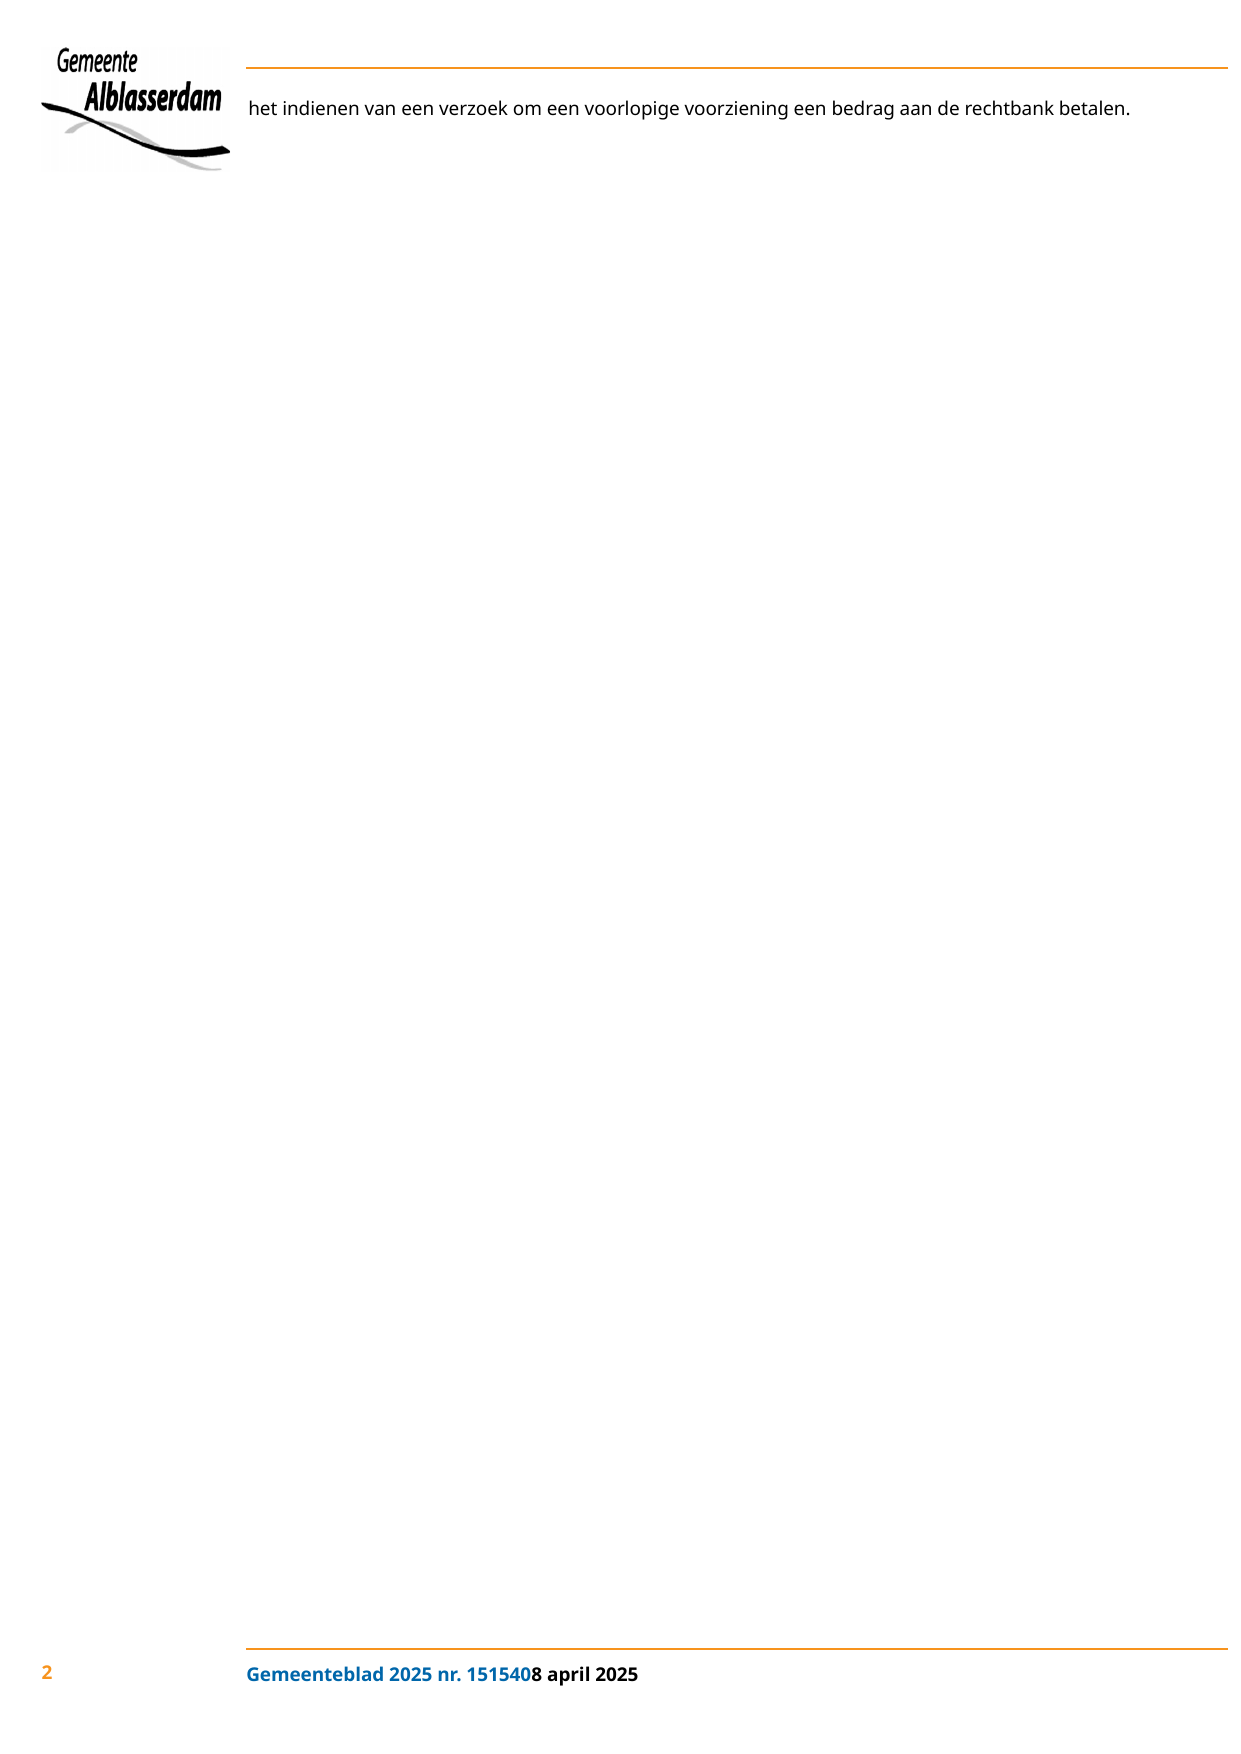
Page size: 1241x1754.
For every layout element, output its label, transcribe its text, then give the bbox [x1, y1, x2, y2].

picture [41, 47, 231, 172]
text het indienen van een verzoek om een voorlopige voorziening een bedrag aan de rechtbank betalen. [248, 95, 1152, 121]
